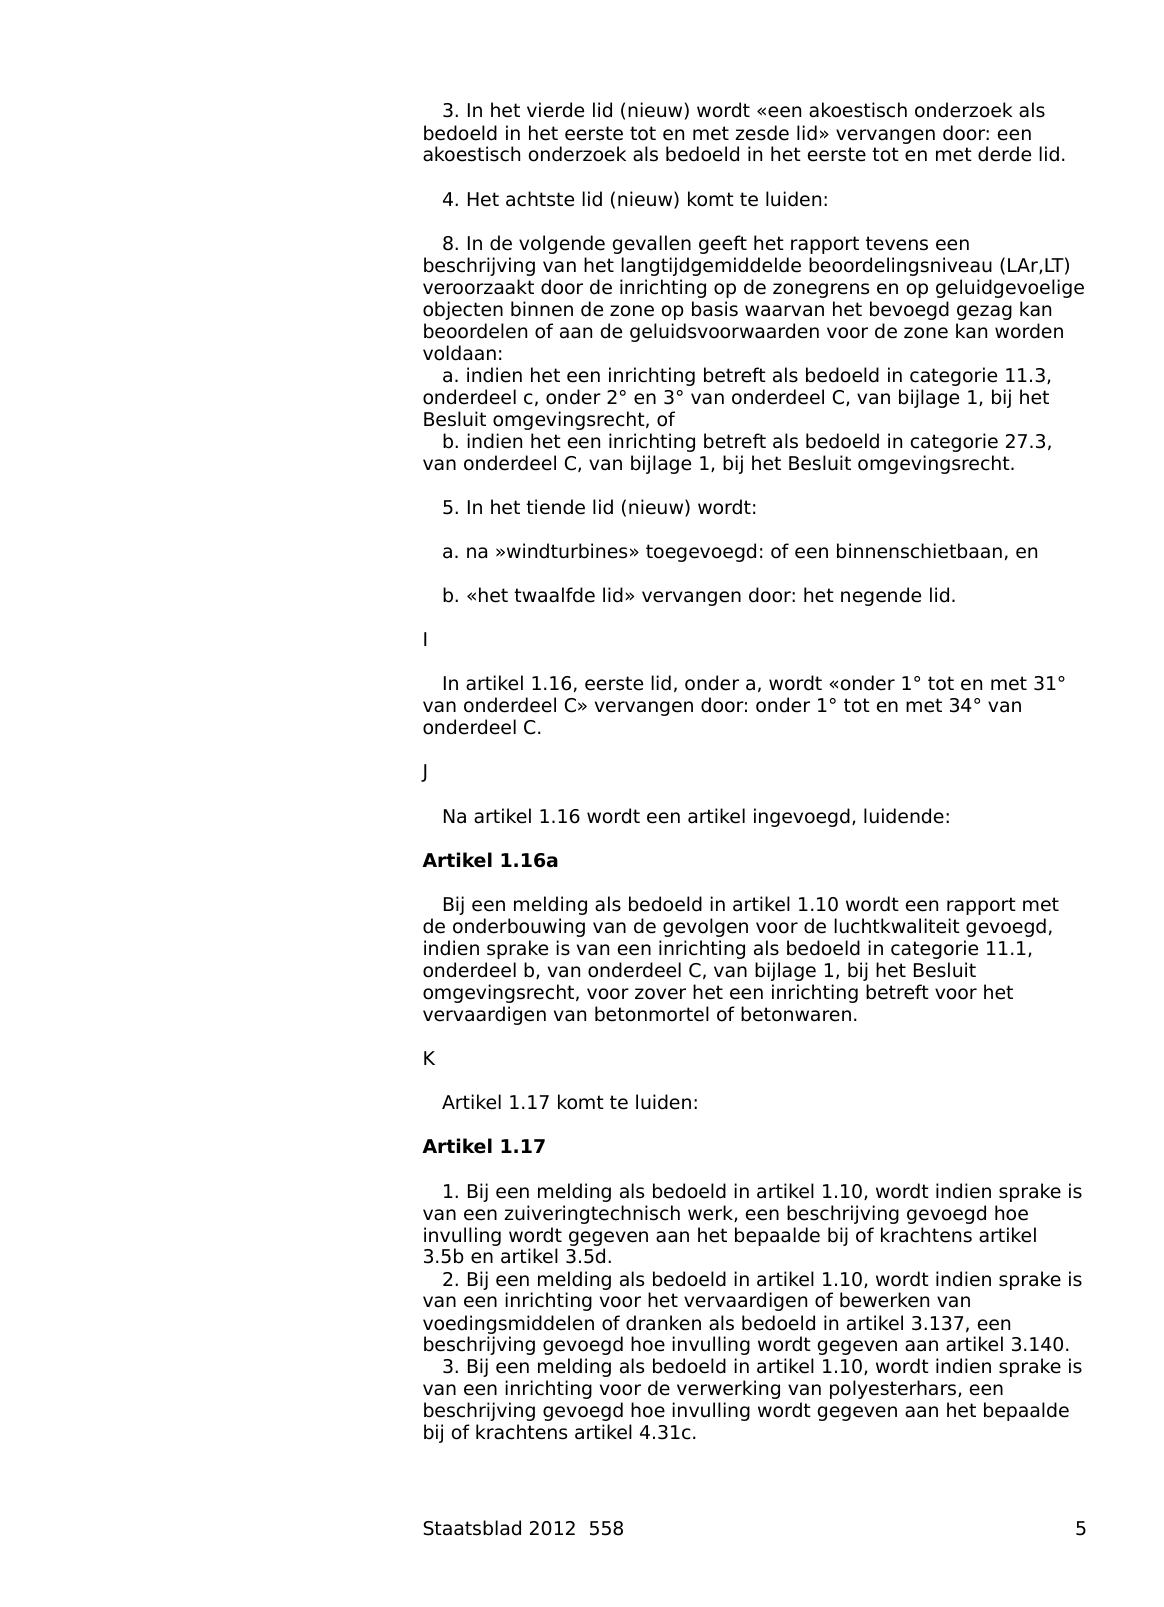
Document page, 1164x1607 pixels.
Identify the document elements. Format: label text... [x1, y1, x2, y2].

text 5. In het tiende lid (nieuw) wordt: [422, 497, 1087, 519]
text 1. Bij een melding als bedoeld in artikel 1.10, wordt indien sprake is van een zuiveringtechnisch werk, een beschrijving gevoegd hoe invulling wordt gegeven aan het bepaalde bij of krachtens artikel 3.5b en artikel 3.5d. [422, 1181, 1087, 1268]
text 2. Bij een melding als bedoeld in artikel 1.10, wordt indien sprake is van een inrichting voor het vervaardigen of bewerken van voedingsmiddelen of dranken als bedoeld in artikel 3.137, een beschrijving gevoegd hoe invulling wordt gegeven aan artikel 3.140. [422, 1268, 1087, 1356]
text Artikel 1.17 komt te luiden: [422, 1092, 1087, 1114]
text b. «het twaalfde lid» vervangen door: het negende lid. [422, 585, 1087, 607]
text J [422, 761, 1087, 783]
text 8. In de volgende gevallen geeft het rapport tevens een beschrijving van het langtijdgemiddelde beoordelingsniveau (LAr,LT) veroorzaakt door de inrichting op de zonegrens en op geluidgevoelige objecten binnen de zone op basis waarvan het bevoegd gezag kan beoordelen of aan de geluidsvoorwaarden voor de zone kan worden voldaan: [422, 233, 1087, 364]
text 4. Het achtste lid (nieuw) komt te luiden: [422, 188, 1087, 211]
text a. indien het een inrichting betreft als bedoeld in categorie 11.3, onderdeel c, onder 2° en 3° van onderdeel C, van bijlage 1, bij het Besluit omgevingsrecht, of [422, 364, 1087, 431]
text Na artikel 1.16 wordt een artikel ingevoegd, luidende: [422, 806, 1087, 828]
text Bij een melding als bedoeld in artikel 1.10 wordt een rapport met de onderbouwing van de gevolgen voor de luchtkwaliteit gevoegd, indien sprake is van een inrichting als bedoeld in categorie 11.1, onderdeel b, van onderdeel C, van bijlage 1, bij het Besluit omgevingsrecht, voor zover het een inrichting betreft voor het vervaardigen van betonmortel of betonwaren. [422, 894, 1087, 1026]
text 3. Bij een melding als bedoeld in artikel 1.10, wordt indien sprake is van een inrichting voor de verwerking van polyesterhars, een beschrijving gevoegd hoe invulling wordt gegeven aan het bepaalde bij of krachtens artikel 4.31c. [422, 1356, 1087, 1444]
subtitle Artikel 1.16a [422, 850, 1087, 872]
text 3. In het vierde lid (nieuw) wordt «een akoestisch onderzoek als bedoeld in het eerste tot en met zesde lid» vervangen door: een akoestisch onderzoek als bedoeld in het eerste tot en met derde lid. [422, 100, 1087, 166]
text In artikel 1.16, eerste lid, onder a, wordt «onder 1° tot en met 31° van onderdeel C» vervangen door: onder 1° tot en met 34° van onderdeel C. [422, 673, 1087, 739]
text a. na »windturbines» toegevoegd: of een binnenschietbaan, en [422, 541, 1087, 563]
text I [422, 629, 1087, 651]
subtitle Artikel 1.17 [422, 1136, 1087, 1158]
text b. indien het een inrichting betreft als bedoeld in categorie 27.3, van onderdeel C, van bijlage 1, bij het Besluit omgevingsrecht. [422, 431, 1087, 474]
text K [422, 1048, 1087, 1070]
